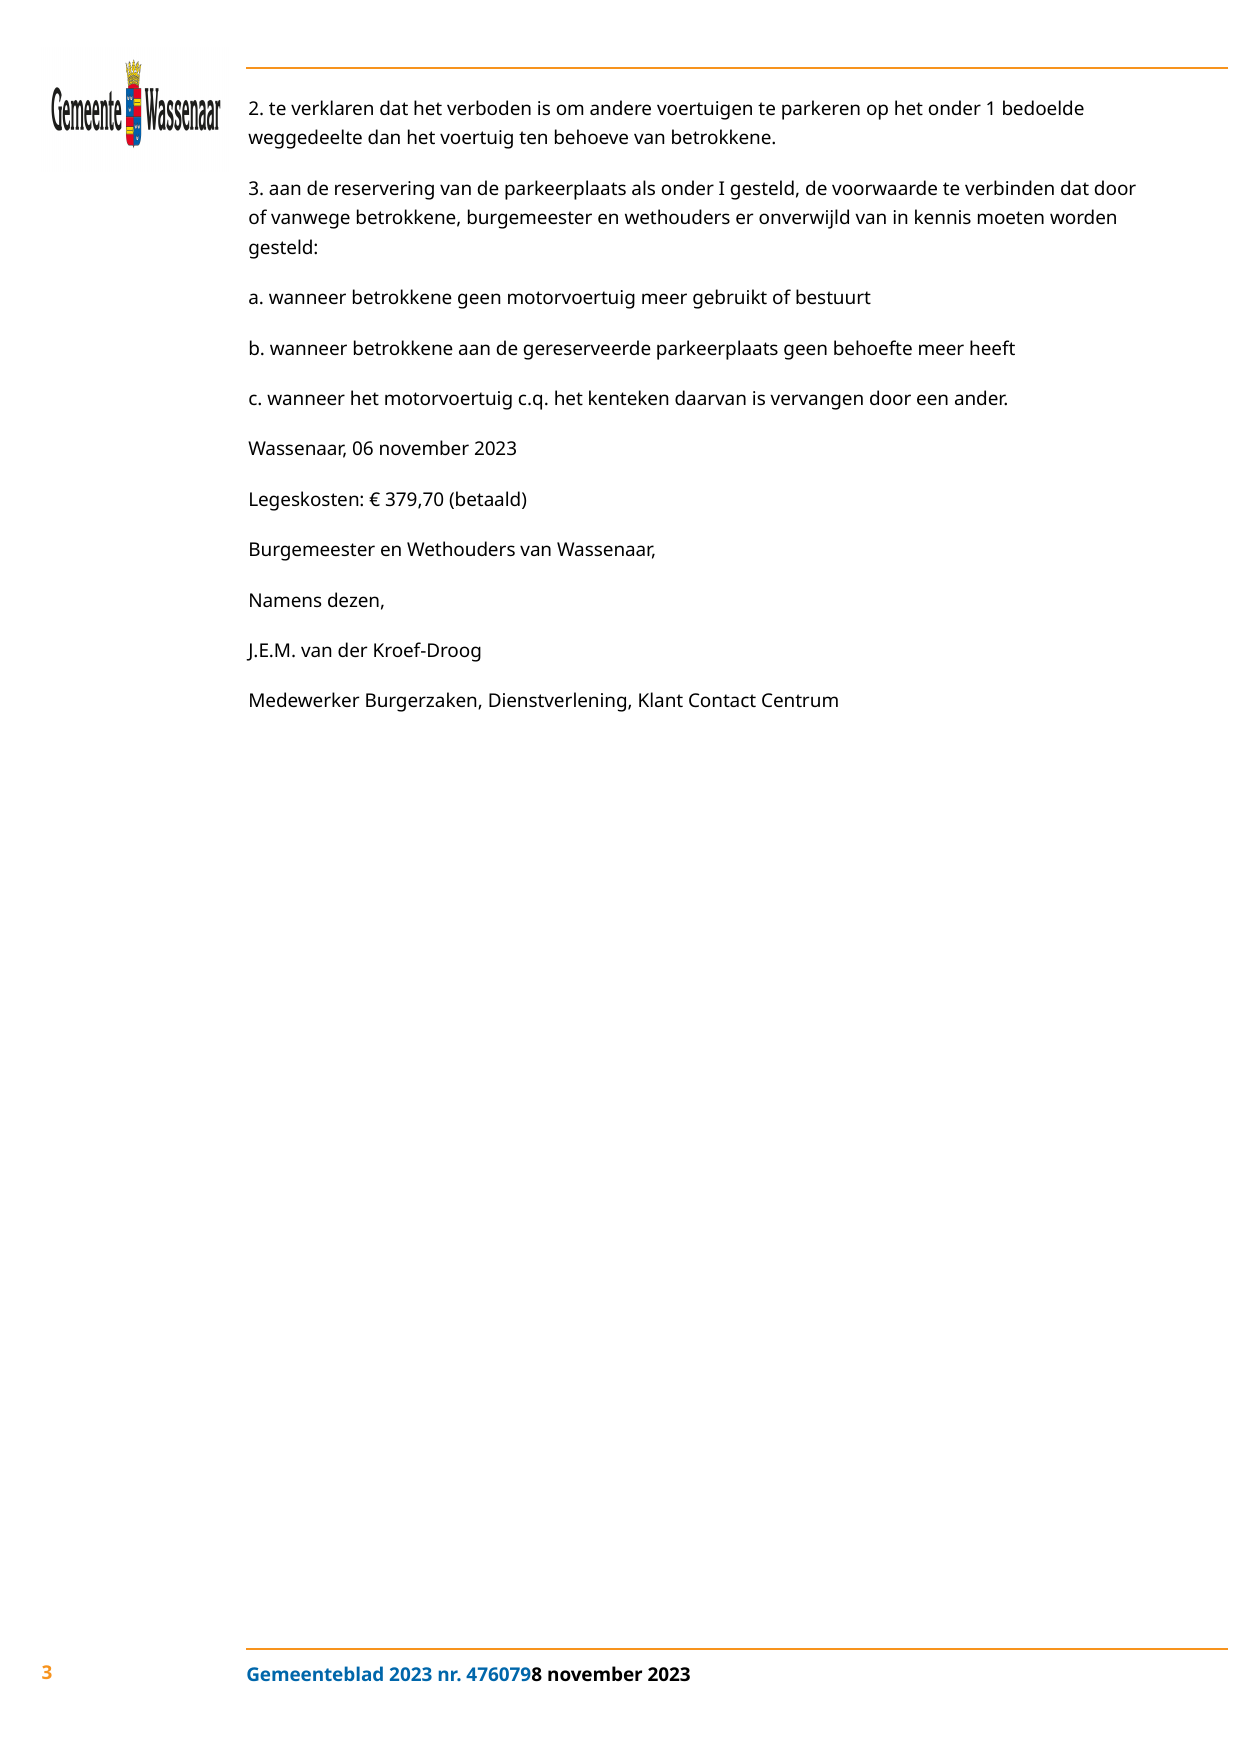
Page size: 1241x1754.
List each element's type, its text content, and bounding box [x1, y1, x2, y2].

text J.E.M. van der Kroef-Droog [248, 637, 1152, 663]
text Namens dezen, [248, 587, 1152, 613]
text Wassenaar, 06 november 2023 [248, 436, 1152, 461]
text Legeskosten: € 379,70 (betaald) [248, 486, 1152, 512]
text c. wanneer het motorvoertuig c.q. het kenteken daarvan is vervangen door een ander. [248, 385, 1152, 411]
text a. wanneer betrokkene geen motorvoertuig meer gebruikt of bestuurt [248, 284, 1152, 310]
text Burgemeester en Wethouders van Wassenaar, [248, 536, 1152, 562]
text 2. te verklaren dat het verboden is om andere voertuigen te parkeren op het onder 1 bedoelde weggedeelte dan het voertuig ten behoeve van betrokkene. [248, 95, 1152, 150]
text Medewerker Burgerzaken, Dienstverlening, Klant Contact Centrum [248, 688, 1152, 713]
text 3. aan de reservering van de parkeerplaats als onder I gesteld, de voorwaarde te verbinden dat door of vanwege betrokkene, burgemeester en wethouders er onverwijld van in kennis moeten worden gesteld: [248, 175, 1152, 260]
picture [41, 47, 231, 172]
text b. wanneer betrokkene aan de gereserveerde parkeerplaats geen behoefte meer heeft [248, 335, 1152, 361]
